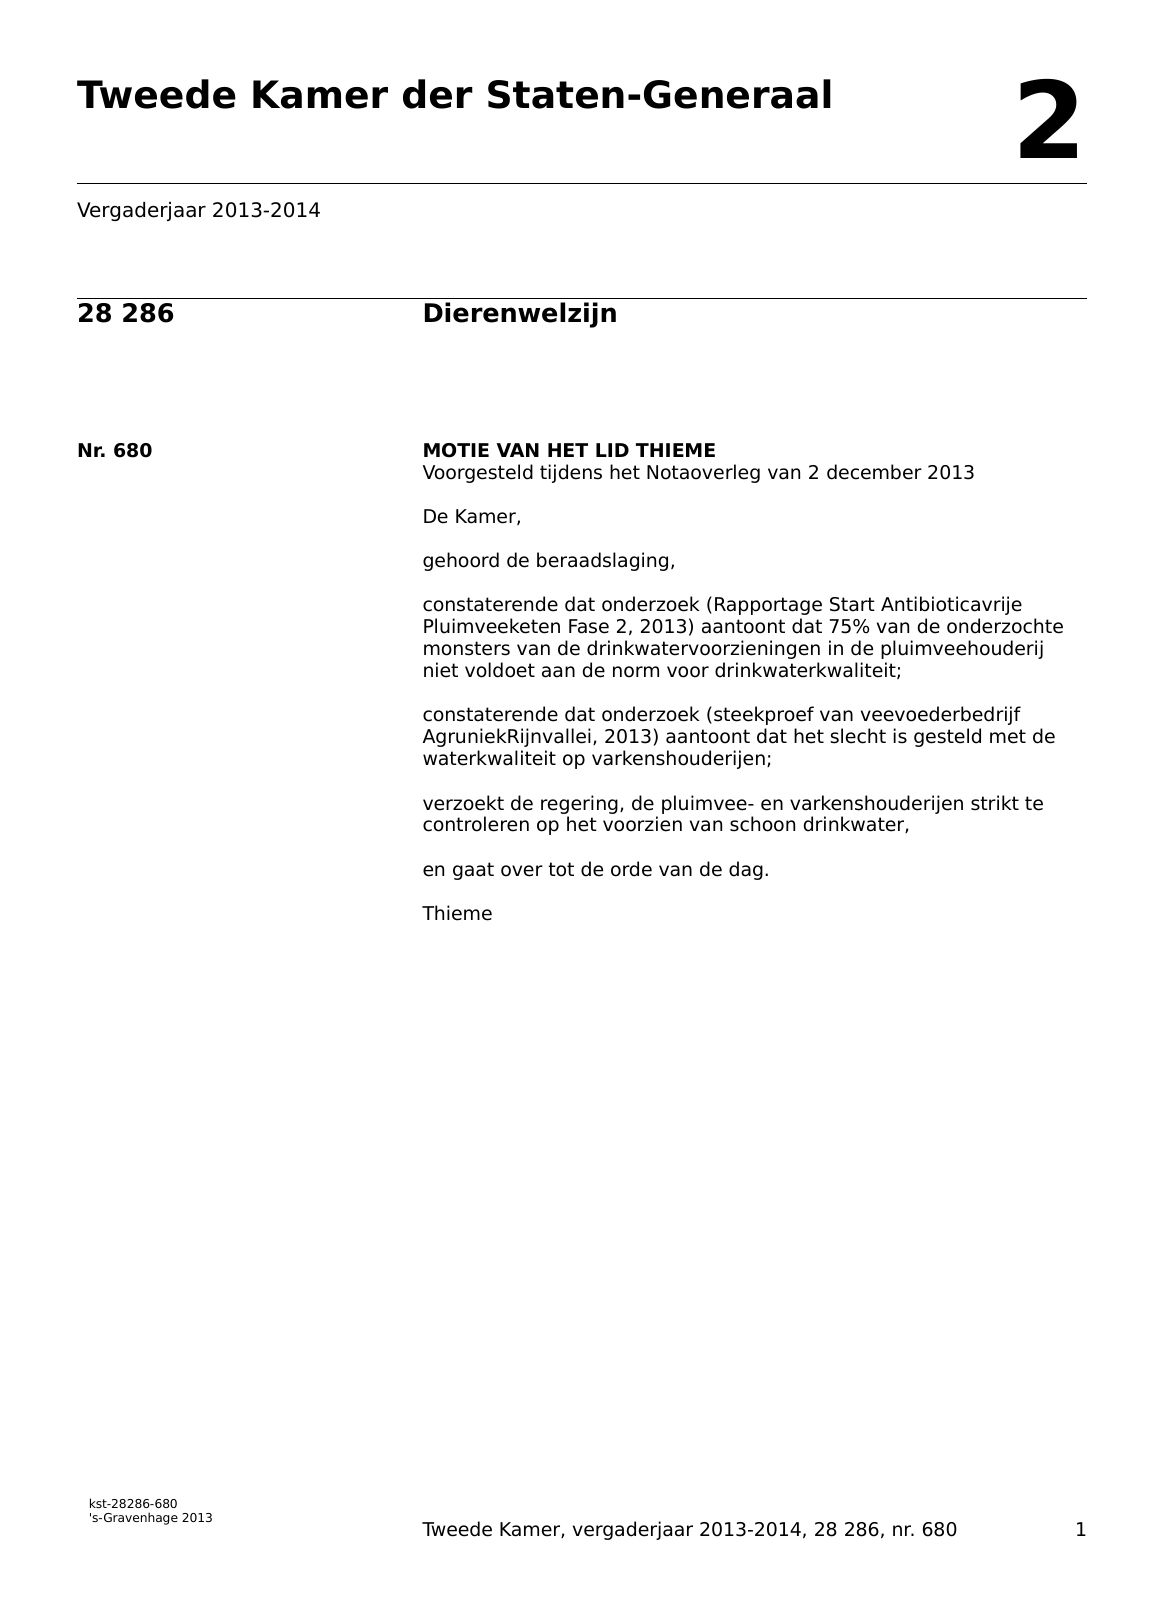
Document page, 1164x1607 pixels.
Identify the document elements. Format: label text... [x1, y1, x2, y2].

text en gaat over tot de orde van de dag. [422, 858, 1087, 881]
text constaterende dat onderzoek (Rapportage Start Antibioticavrije Pluimveeketen Fase 2, 2013) aantoont dat 75% van de onderzochte monsters van de drinkwatervoorzieningen in de pluimveehouderij niet voldoet aan de norm voor drinkwaterkwaliteit; [422, 594, 1087, 682]
text gehoord de beraadslaging, [422, 550, 1087, 572]
subtitle Nr. 680 MOTIE VAN HET LID THIEME [77, 440, 1087, 462]
text De Kamer, [422, 506, 1087, 528]
text Voorgesteld tijdens het Notaoverleg van 2 december 2013 [422, 462, 1087, 484]
text kst-28286-680 [88, 1497, 323, 1511]
table_cell Vergaderjaar 2013-2014 [77, 184, 1087, 298]
text verzoekt de regering, de pluimvee- en varkenshouderijen strikt te controleren op het voorzien van schoon drinkwater, [422, 792, 1087, 836]
text 's-Gravenhage 2013 [88, 1511, 323, 1525]
table_header 2 [886, 59, 1087, 183]
text constaterende dat onderzoek (steekproef van veevoederbedrijf AgruniekRijnvallei, 2013) aantoont dat het slecht is gesteld met de waterkwaliteit op varkenshouderijen; [422, 704, 1087, 770]
text Thieme [422, 903, 1087, 925]
subtitle 28 286 Dierenwelzijn [77, 299, 1087, 329]
table_header Tweede Kamer der Staten-Generaal [77, 59, 886, 183]
